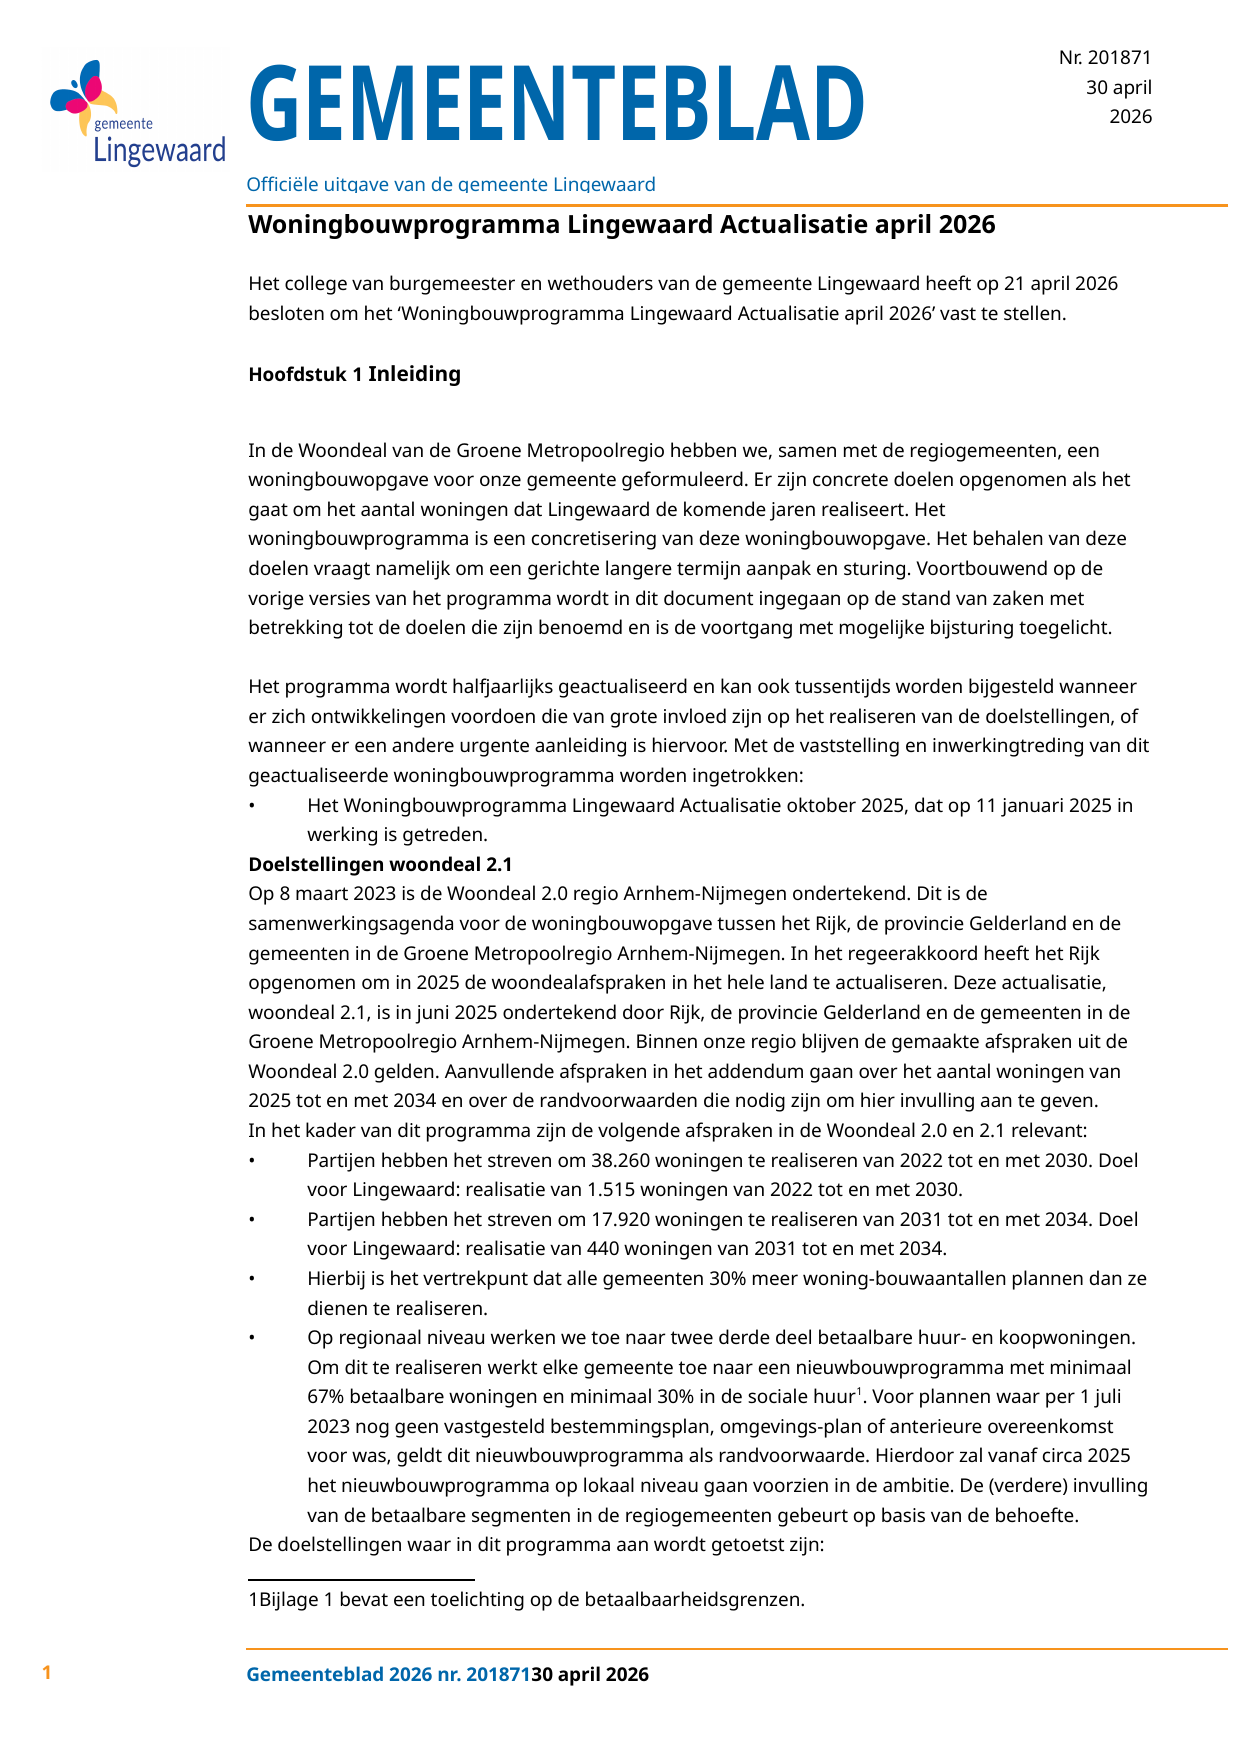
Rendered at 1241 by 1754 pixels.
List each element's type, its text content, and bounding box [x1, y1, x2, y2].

list Op regionaal niveau werken we toe naar twee derde deel betaalbare huur- en koopwoningen. Om dit te realiseren werkt elke gemeente toe naar een nieuwbouwprogramma met minimaal 67% betaalbare woningen en minimaal 30% in de sociale huur. Voor plannen waar per 1 juli 2023 nog geen vastgesteld bestemmingsplan, omgevings-plan of anterieure overeenkomst voor was, geldt dit nieuwbouwprogramma als randvoorwaarde. Hierdoor zal vanaf circa 2025 het nieuwbouwprogramma op lokaal niveau gaan voorzien in de ambitie. De (verdere) invulling van de betaalbare segmenten in de regiogemeenten gebeurt op basis van de behoefte. [248, 1324, 1152, 1527]
text In de Woondeal van de Groene Metropoolregio hebben we, samen met de regiogemeenten, een woningbouwopgave voor onze gemeente geformuleerd. Er zijn concrete doelen opgenomen als het gaat om het aantal woningen dat Lingewaard de komende jaren realiseert. Het woningbouwprogramma is een concretisering van deze woningbouwopgave. Het behalen van deze doelen vraagt namelijk om een gerichte langere termijn aanpak en sturing. Voortbouwend op de vorige versies van het programma wordt in dit document ingegaan op de stand van zaken met betrekking tot de doelen die zijn benoemd en is de voortgang met mogelijke bijsturing toegelicht. [248, 437, 1152, 640]
text De doelstellingen waar in dit programma aan wordt getoetst zijn: [248, 1531, 1152, 1557]
list Partijen hebben het streven om 38.260 woningen te realiseren van 2022 tot en met 2030. Doel voor Lingewaard: realisatie van 1.515 woningen van 2022 tot en met 2030. [248, 1147, 1152, 1202]
list Bijlage 1 bevat een toelichting op de betaalbaarheidsgrenzen. [248, 1586, 1152, 1612]
list Hierbij is het vertrekpunt dat alle gemeenten 30% meer woning-bouwaantallen plannen dan ze dienen te realiseren. [248, 1265, 1152, 1320]
text Het programma wordt halfjaarlijks geactualiseerd en kan ook tussentijds worden bijgesteld wanneer er zich ontwikkelingen voordoen die van grote invloed zijn op het realiseren van de doelstellingen, of wanneer er een andere urgente aanleiding is hiervoor. Met de vaststelling en inwerkingtreding van dit geactualiseerde woningbouwprogramma worden ingetrokken: [248, 673, 1152, 788]
text Op 8 maart 2023 is de Woondeal 2.0 regio Arnhem-Nijmegen ondertekend. Dit is de samenwerkingsagenda voor de woningbouwopgave tussen het Rijk, de provincie Gelderland en de gemeenten in de Groene Metropoolregio Arnhem-Nijmegen. In het regeerakkoord heeft het Rijk opgenomen om in 2025 de woondealafspraken in het hele land te actualiseren. Deze actualisatie, woondeal 2.1, is in juni 2025 ondertekend door Rijk, de provincie Gelderland en de gemeenten in de Groene Metropoolregio Arnhem-Nijmegen. Binnen onze regio blijven de gemaakte afspraken uit de Woondeal 2.0 gelden. Aanvullende afspraken in het addendum gaan over het aantal woningen van 2025 tot en met 2034 en over de randvoorwaarden die nodig zijn om hier invulling aan te geven. [248, 881, 1152, 1113]
list Het Woningbouwprogramma Lingewaard Actualisatie oktober 2025, dat op 11 januari 2025 in werking is getreden. [248, 792, 1152, 847]
text In het kader van dit programma zijn de volgende afspraken in de Woondeal 2.0 en 2.1 relevant: [248, 1117, 1152, 1143]
text Het college van burgemeester en wethouders van de gemeente Lingewaard heeft op 21 april 2026 besloten om het ‘Woningbouwprogramma Lingewaard Actualisatie april 2026’ vast te stellen. [248, 270, 1152, 326]
text Doelstellingen woondeal 2.1 [248, 851, 1152, 877]
text Woningbouwprogramma Lingewaard Actualisatie april 2026 [248, 207, 1152, 241]
text Hoofdstuk 1 Inleiding [248, 359, 1152, 387]
picture [41, 47, 231, 172]
list Partijen hebben het streven om 17.920 woningen te realiseren van 2031 tot en met 2034. Doel voor Lingewaard: realisatie van 440 woningen van 2031 tot en met 2034. [248, 1206, 1152, 1261]
